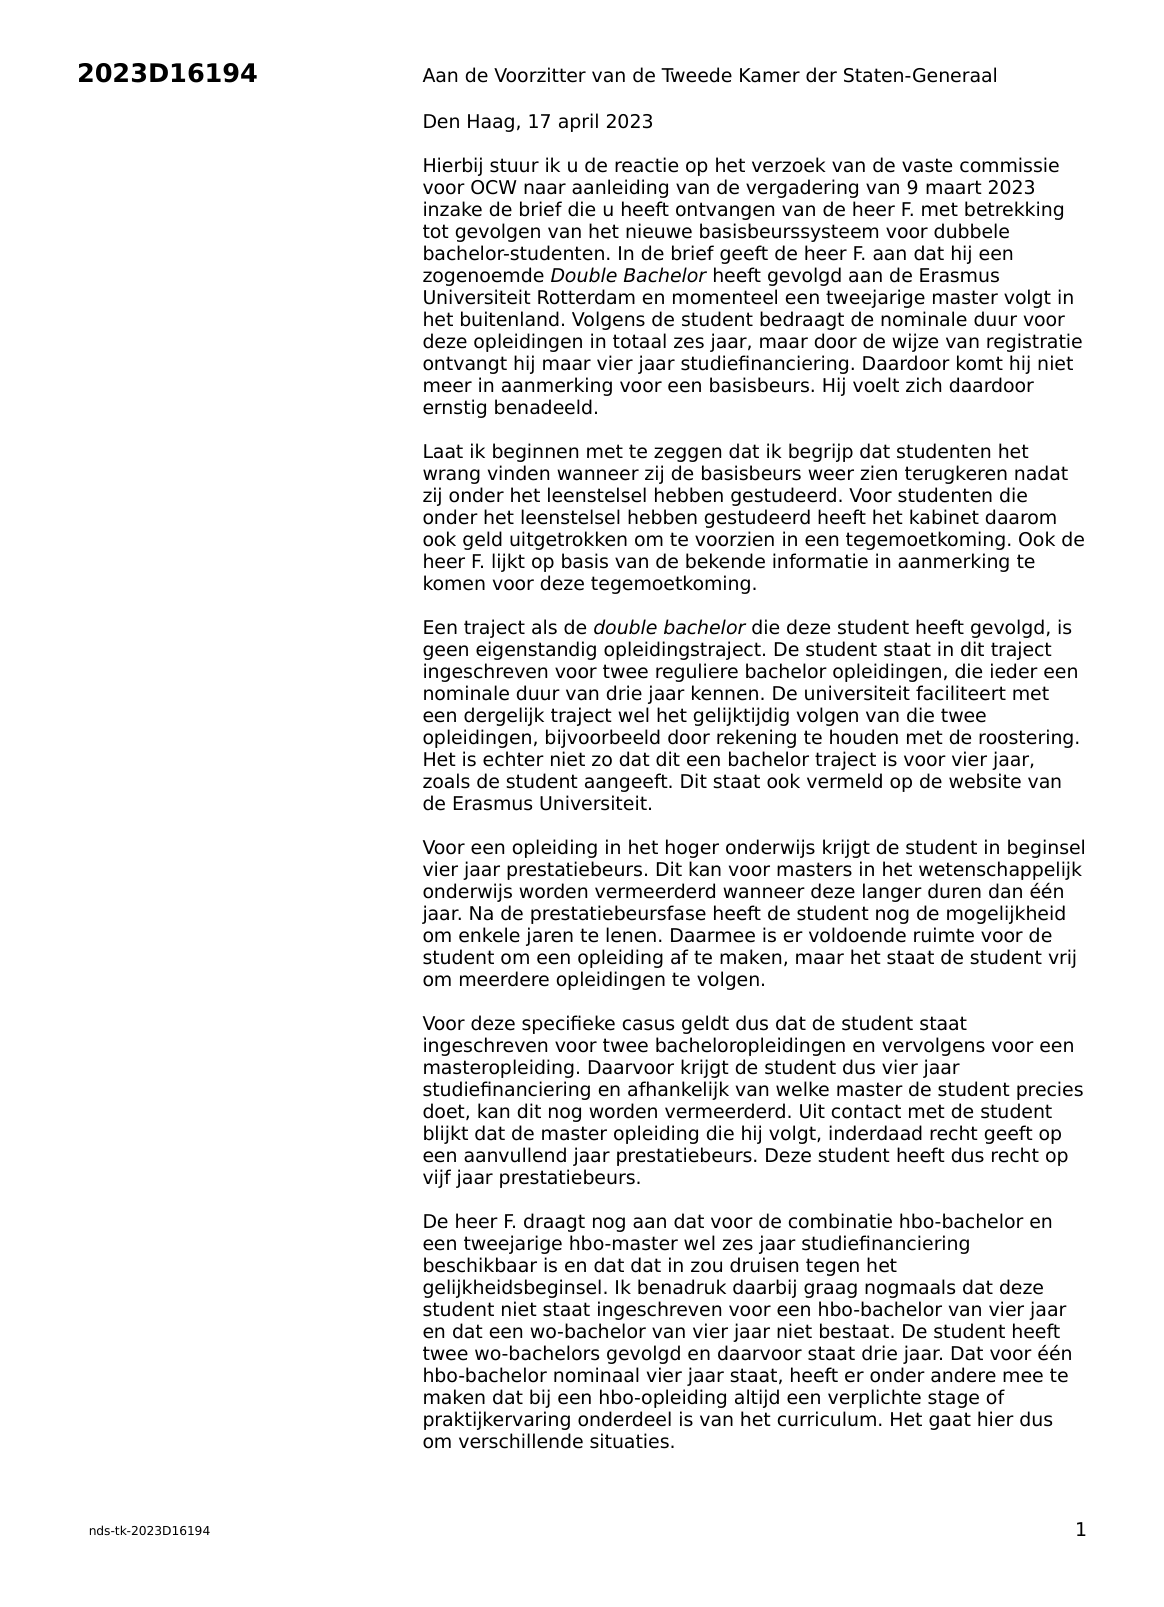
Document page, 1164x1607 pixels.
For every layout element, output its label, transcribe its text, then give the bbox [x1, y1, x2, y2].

text Laat ik beginnen met te zeggen dat ik begrijp dat studenten het wrang vinden wanneer zij de basisbeurs weer zien terugkeren nadat zij onder het leenstelsel hebben gestudeerd. Voor studenten die onder het leenstelsel hebben gestudeerd heeft het kabinet daarom ook geld uitgetrokken om te voorzien in een tegemoetkoming. Ook de heer F. lijkt op basis van de bekende informatie in aanmerking te komen voor deze tegemoetkoming. [422, 441, 1087, 595]
text nds-tk-2023D16194 [88, 1524, 323, 1538]
text Een traject als de double bachelor die deze student heeft gevolgd, is geen eigenstandig opleidingstraject. De student staat in dit traject ingeschreven voor twee reguliere bachelor opleidingen, die ieder een nominale duur van drie jaar kennen. De universiteit faciliteert met een dergelijk traject wel het gelijktijdig volgen van die twee opleidingen, bijvoorbeeld door rekening te houden met de roostering. Het is echter niet zo dat dit een bachelor traject is voor vier jaar, zoals de student aangeeft. Dit staat ook vermeld op de website van de Erasmus Universiteit. [422, 617, 1087, 815]
text Voor een opleiding in het hoger onderwijs krijgt de student in beginsel vier jaar prestatiebeurs. Dit kan voor masters in het wetenschappelijk onderwijs worden vermeerderd wanneer deze langer duren dan één jaar. Na de prestatiebeursfase heeft de student nog de mogelijkheid om enkele jaren te lenen. Daarmee is er voldoende ruimte voor de student om een opleiding af te maken, maar het staat de student vrij om meerdere opleidingen te volgen. [422, 837, 1087, 991]
text Voor deze specifieke casus geldt dus dat de student staat ingeschreven voor twee bacheloropleidingen en vervolgens voor een masteropleiding. Daarvoor krijgt de student dus vier jaar studiefinanciering en afhankelijk van welke master de student precies doet, kan dit nog worden vermeerderd. Uit contact met de student blijkt dat de master opleiding die hij volgt, inderdaad recht geeft op een aanvullend jaar prestatiebeurs. Deze student heeft dus recht op vijf jaar prestatiebeurs. [422, 1013, 1087, 1189]
text Hierbij stuur ik u de reactie op het verzoek van de vaste commissie voor OCW naar aanleiding van de vergadering van 9 maart 2023 inzake de brief die u heeft ontvangen van de heer F. met betrekking tot gevolgen van het nieuwe basisbeurssysteem voor dubbele bachelor-studenten. In de brief geeft de heer F. aan dat hij een zogenoemde Double Bachelor heeft gevolgd aan de Erasmus Universiteit Rotterdam en momenteel een tweejarige master volgt in het buitenland. Volgens de student bedraagt de nominale duur voor deze opleidingen in totaal zes jaar, maar door de wijze van registratie ontvangt hij maar vier jaar studiefinanciering. Daardoor komt hij niet meer in aanmerking voor een basisbeurs. Hij voelt zich daardoor ernstig benadeeld. [422, 155, 1087, 419]
text Den Haag, 17 april 2023 [422, 111, 1087, 133]
text 2023D16194 Aan de Voorzitter van de Tweede Kamer der Staten-Generaal [77, 59, 1087, 89]
text De heer F. draagt nog aan dat voor de combinatie hbo-bachelor en een tweejarige hbo-master wel zes jaar studiefinanciering beschikbaar is en dat dat in zou druisen tegen het gelijkheidsbeginsel. Ik benadruk daarbij graag nogmaals dat deze student niet staat ingeschreven voor een hbo-bachelor van vier jaar en dat een wo-bachelor van vier jaar niet bestaat. De student heeft twee wo-bachelors gevolgd en daarvoor staat drie jaar. Dat voor één hbo-bachelor nominaal vier jaar staat, heeft er onder andere mee te maken dat bij een hbo-opleiding altijd een verplichte stage of praktijkervaring onderdeel is van het curriculum. Het gaat hier dus om verschillende situaties. [422, 1211, 1087, 1453]
